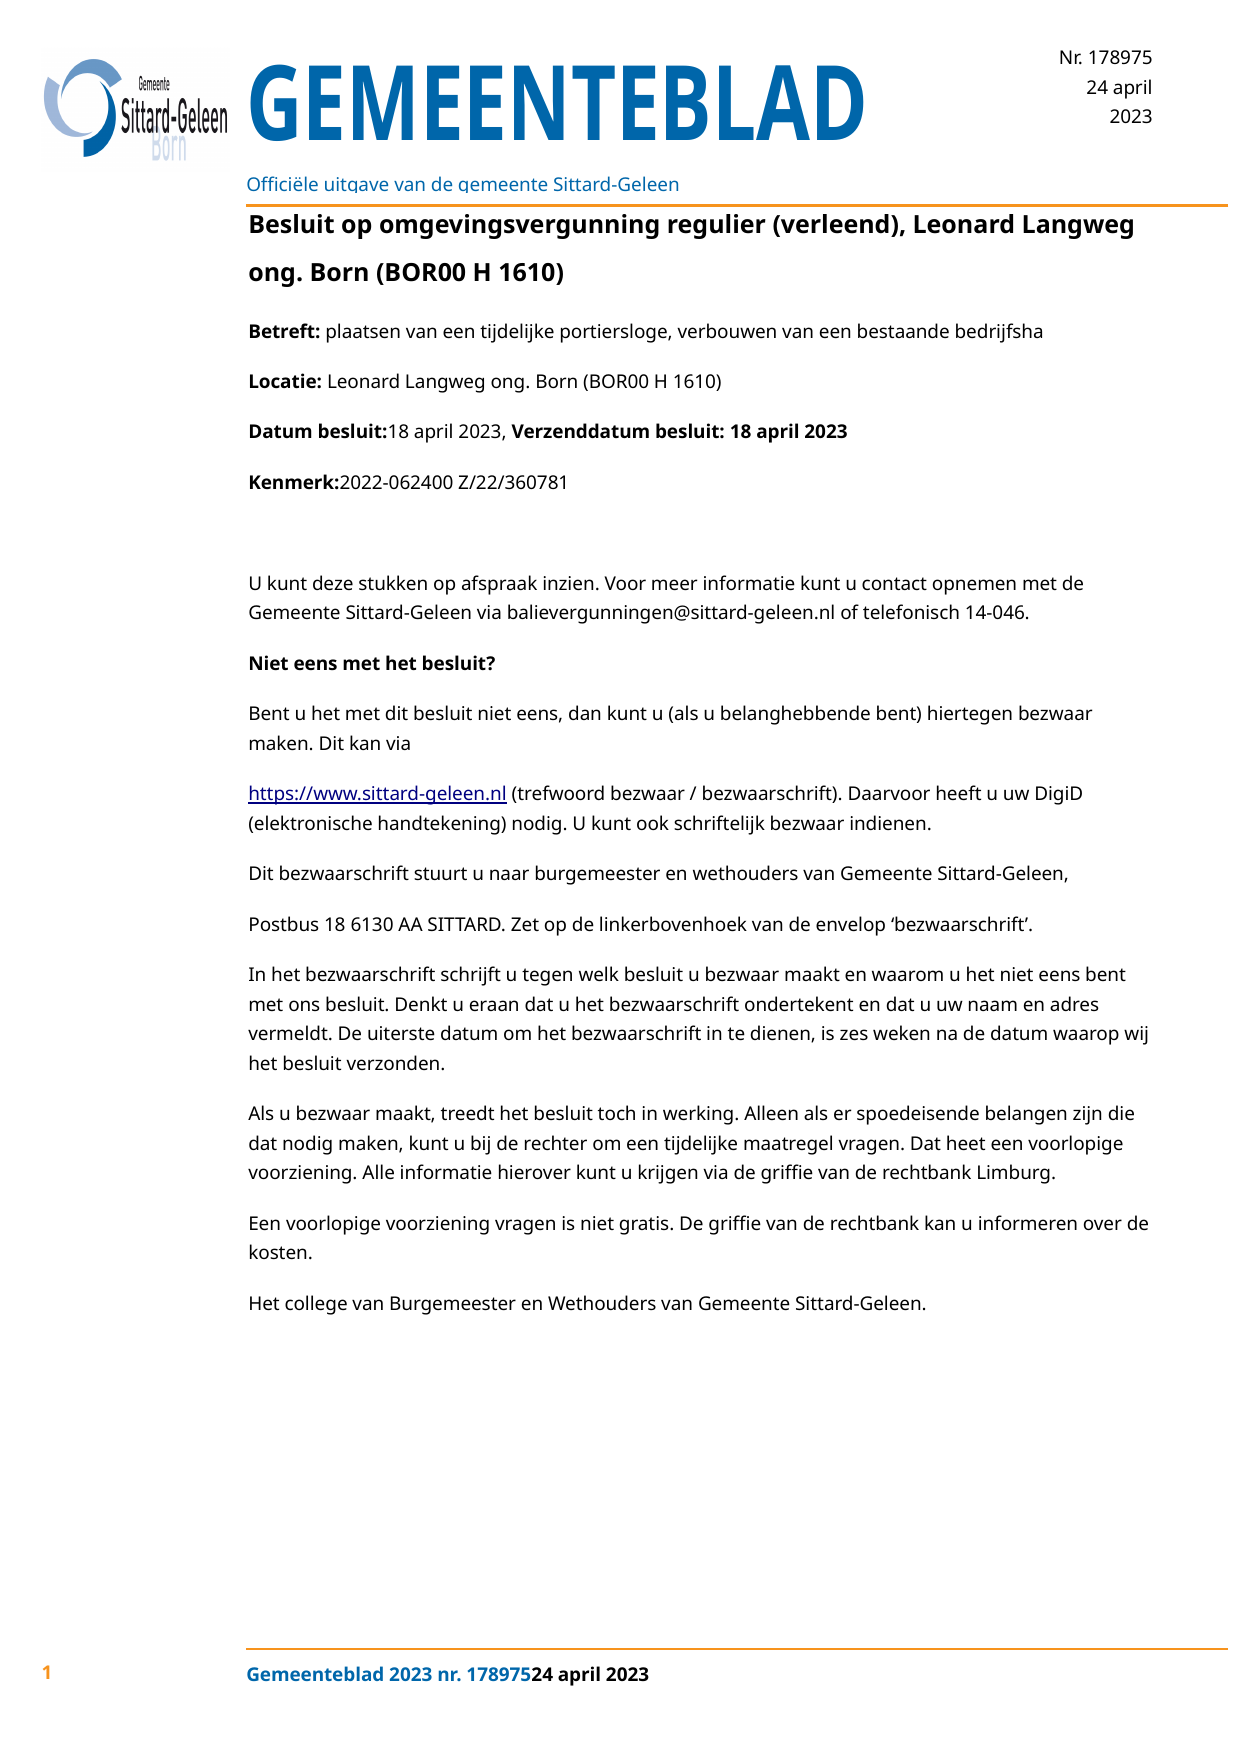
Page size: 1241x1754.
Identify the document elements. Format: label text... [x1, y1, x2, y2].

text Dit bezwaarschrift stuurt u naar burgemeester en wethouders van Gemeente Sittard-Geleen, [248, 860, 1152, 886]
text https://www.sittard-geleen.nl (trefwoord bezwaar / bezwaarschrift). Daarvoor heeft u uw DigiD (elektronische handtekening) nodig. U kunt ook schriftelijk bezwaar indienen. [248, 780, 1152, 836]
text Datum besluit:18 april 2023, Verzenddatum besluit: 18 april 2023 [248, 419, 1152, 444]
text Niet eens met het besluit? [248, 650, 1152, 676]
text Als u bezwaar maakt, treedt het besluit toch in werking. Alleen als er spoedeisende belangen zijn die dat nodig maken, kunt u bij de rechter om een tijdelijke maatregel vragen. Dat heet een voorlopige voorziening. Alle informatie hierover kunt u krijgen via de griffie van de rechtbank Limburg. [248, 1100, 1152, 1185]
text Het college van Burgemeester en Wethouders van Gemeente Sittard-Geleen. [248, 1290, 1152, 1316]
text U kunt deze stukken op afspraak inzien. Voor meer informatie kunt u contact opnemen met de Gemeente Sittard-Geleen via balievergunningen@sittard-geleen.nl of telefonisch 14-046. [248, 570, 1152, 625]
text Bent u het met dit besluit niet eens, dan kunt u (als u belanghebbende bent) hiertegen bezwaar maken. Dit kan via [248, 700, 1152, 756]
picture [41, 47, 231, 172]
text Betreft: plaatsen van een tijdelijke portiersloge, verbouwen van een bestaande bedrijfsha [248, 318, 1152, 344]
text Een voorlopige voorziening vragen is niet gratis. De griffie van de rechtbank kan u informeren over de kosten. [248, 1210, 1152, 1265]
text Besluit op omgevingsvergunning regulier (verleend), Leonard Langweg ong. Born (BOR00 H 1610) [248, 207, 1152, 288]
text Postbus 18 6130 AA SITTARD. Zet op de linkerbovenhoek van de envelop ‘bezwaarschrift’. [248, 911, 1152, 937]
text Locatie: Leonard Langweg ong. Born (BOR00 H 1610) [248, 368, 1152, 394]
text Kenmerk:2022-062400 Z/22/360781 [248, 469, 1152, 495]
text In het bezwaarschrift schrijft u tegen welk besluit u bezwaar maakt en waarom u het niet eens bent met ons besluit. Denkt u eraan dat u het bezwaarschrift ondertekent en dat u uw naam en adres vermeldt. De uiterste datum om het bezwaarschrift in te dienen, is zes weken na de datum waarop wij het besluit verzonden. [248, 961, 1152, 1076]
